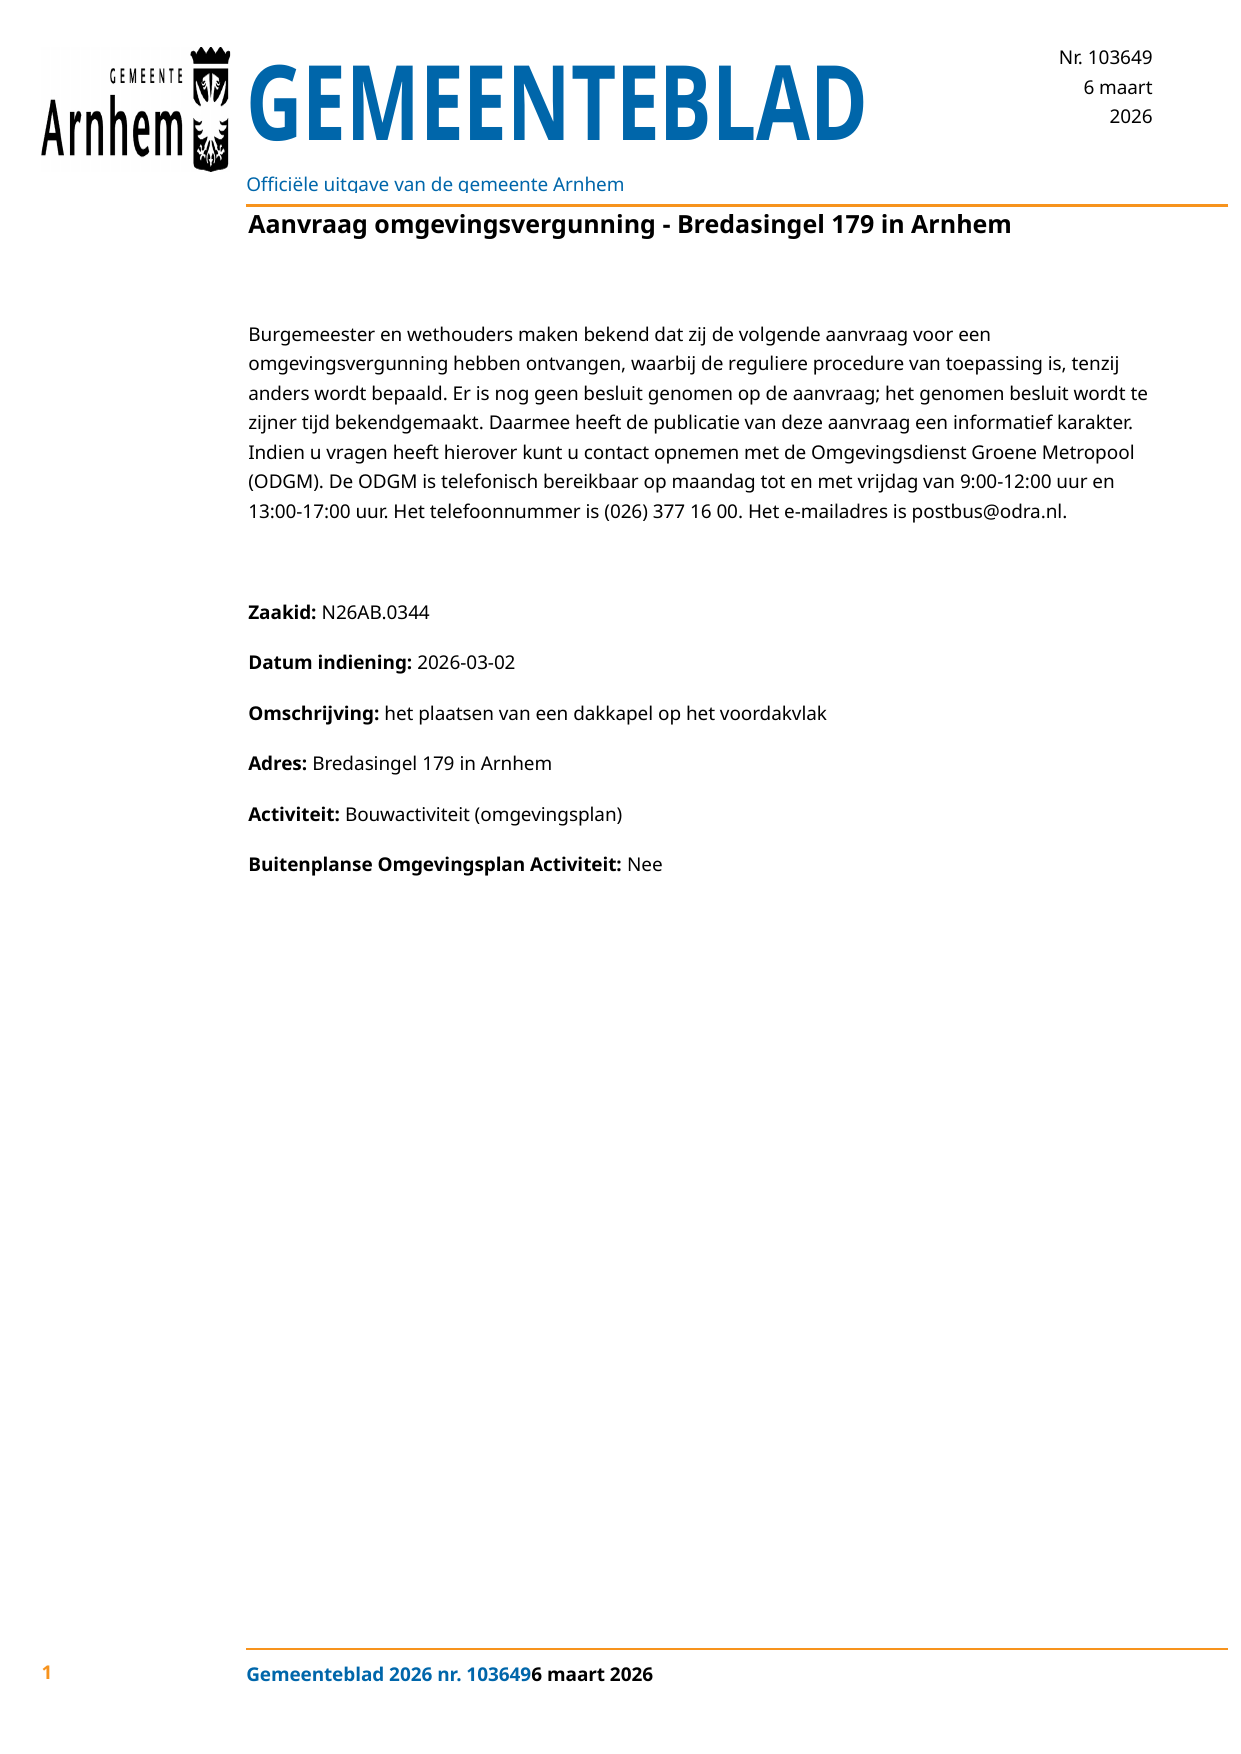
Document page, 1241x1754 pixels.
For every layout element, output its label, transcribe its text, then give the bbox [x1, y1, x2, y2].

text Omschrijving: het plaatsen van een dakkapel op het voordakvlak [248, 700, 1152, 726]
text Burgemeester en wethouders maken bekend dat zij de volgende aanvraag voor een omgevingsvergunning hebben ontvangen, waarbij de reguliere procedure van toepassing is, tenzij anders wordt bepaald. Er is nog geen besluit genomen op de aanvraag; het genomen besluit wordt te zijner tijd bekendgemaakt. Daarmee heeft de publicatie van deze aanvraag een informatief karakter. Indien u vragen heeft hierover kunt u contact opnemen met de Omgevingsdienst Groene Metropool (ODGM). De ODGM is telefonisch bereikbaar op maandag tot en met vrijdag van 9:00-12:00 uur en 13:00-17:00 uur. Het telefoonnummer is (026) 377 16 00. Het e-mailadres is postbus@odra.nl. [248, 321, 1152, 524]
text Zaakid: N26AB.0344 [248, 599, 1152, 625]
text Aanvraag omgevingsvergunning - Bredasingel 179 in Arnhem [248, 207, 1152, 241]
text Datum indiening: 2026-03-02 [248, 649, 1152, 675]
text Buitenplanse Omgevingsplan Activiteit: Nee [248, 851, 1152, 877]
text Activiteit: Bouwactiviteit (omgevingsplan) [248, 801, 1152, 826]
picture [41, 47, 231, 172]
text Adres: Bredasingel 179 in Arnhem [248, 750, 1152, 776]
